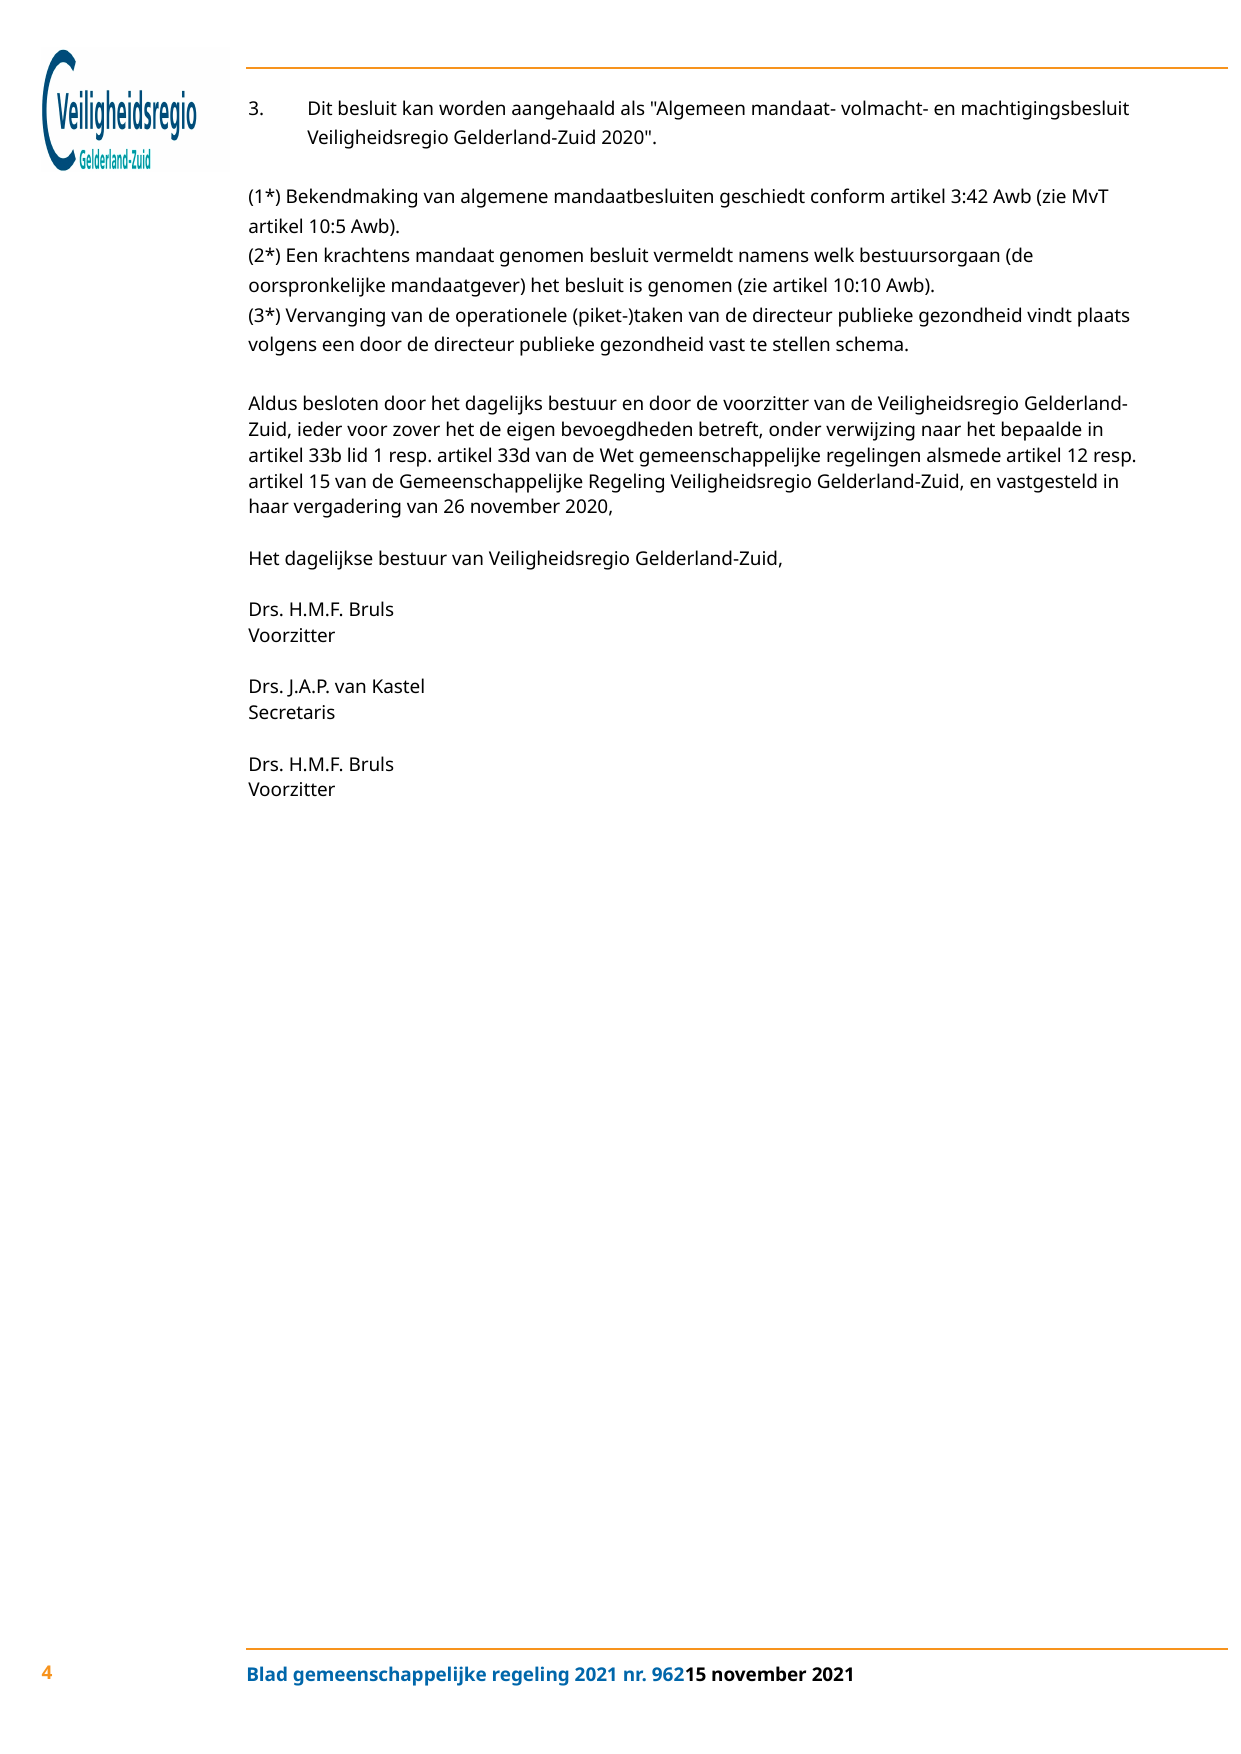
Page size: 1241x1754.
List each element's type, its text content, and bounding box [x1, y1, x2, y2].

text Drs. H.M.F. Bruls [248, 751, 1152, 777]
text Drs. H.M.F. Bruls [248, 596, 1152, 622]
text (3*) Vervanging van de operationele (piket-)taken van de directeur publieke gezondheid vindt plaats volgens een door de directeur publieke gezondheid vast te stellen schema. [248, 302, 1152, 357]
text Aldus besloten door het dagelijks bestuur en door de voorzitter van de Veiligheidsregio Gelderland-Zuid, ieder voor zover het de eigen bevoegdheden betreft, onder verwijzing naar het bepaalde in artikel 33b lid 1 resp. artikel 33d van de Wet gemeenschappelijke regelingen alsmede artikel 12 resp. artikel 15 van de Gemeenschappelijke Regeling Veiligheidsregio Gelderland-Zuid, en vastgesteld in haar vergadering van 26 november 2020, [248, 391, 1152, 519]
text Voorzitter [248, 777, 1152, 802]
picture [41, 47, 231, 172]
text Voorzitter [248, 622, 1152, 648]
text (1*) Bekendmaking van algemene mandaatbesluiten geschiedt conform artikel 3:42 Awb (zie MvT artikel 10:5 Awb). [248, 183, 1152, 239]
text Drs. J.A.P. van Kastel [248, 674, 1152, 699]
list Dit besluit kan worden aangehaald als "Algemeen mandaat- volmacht- en machtigingsbesluit Veiligheidsregio Gelderland-Zuid 2020". [248, 95, 1152, 150]
text Secretaris [248, 699, 1152, 725]
text Het dagelijkse bestuur van Veiligheidsregio Gelderland-Zuid, [248, 545, 1152, 571]
text (2*) Een krachtens mandaat genomen besluit vermeldt namens welk bestuursorgaan (de oorspronkelijke mandaatgever) het besluit is genomen (zie artikel 10:10 Awb). [248, 243, 1152, 298]
